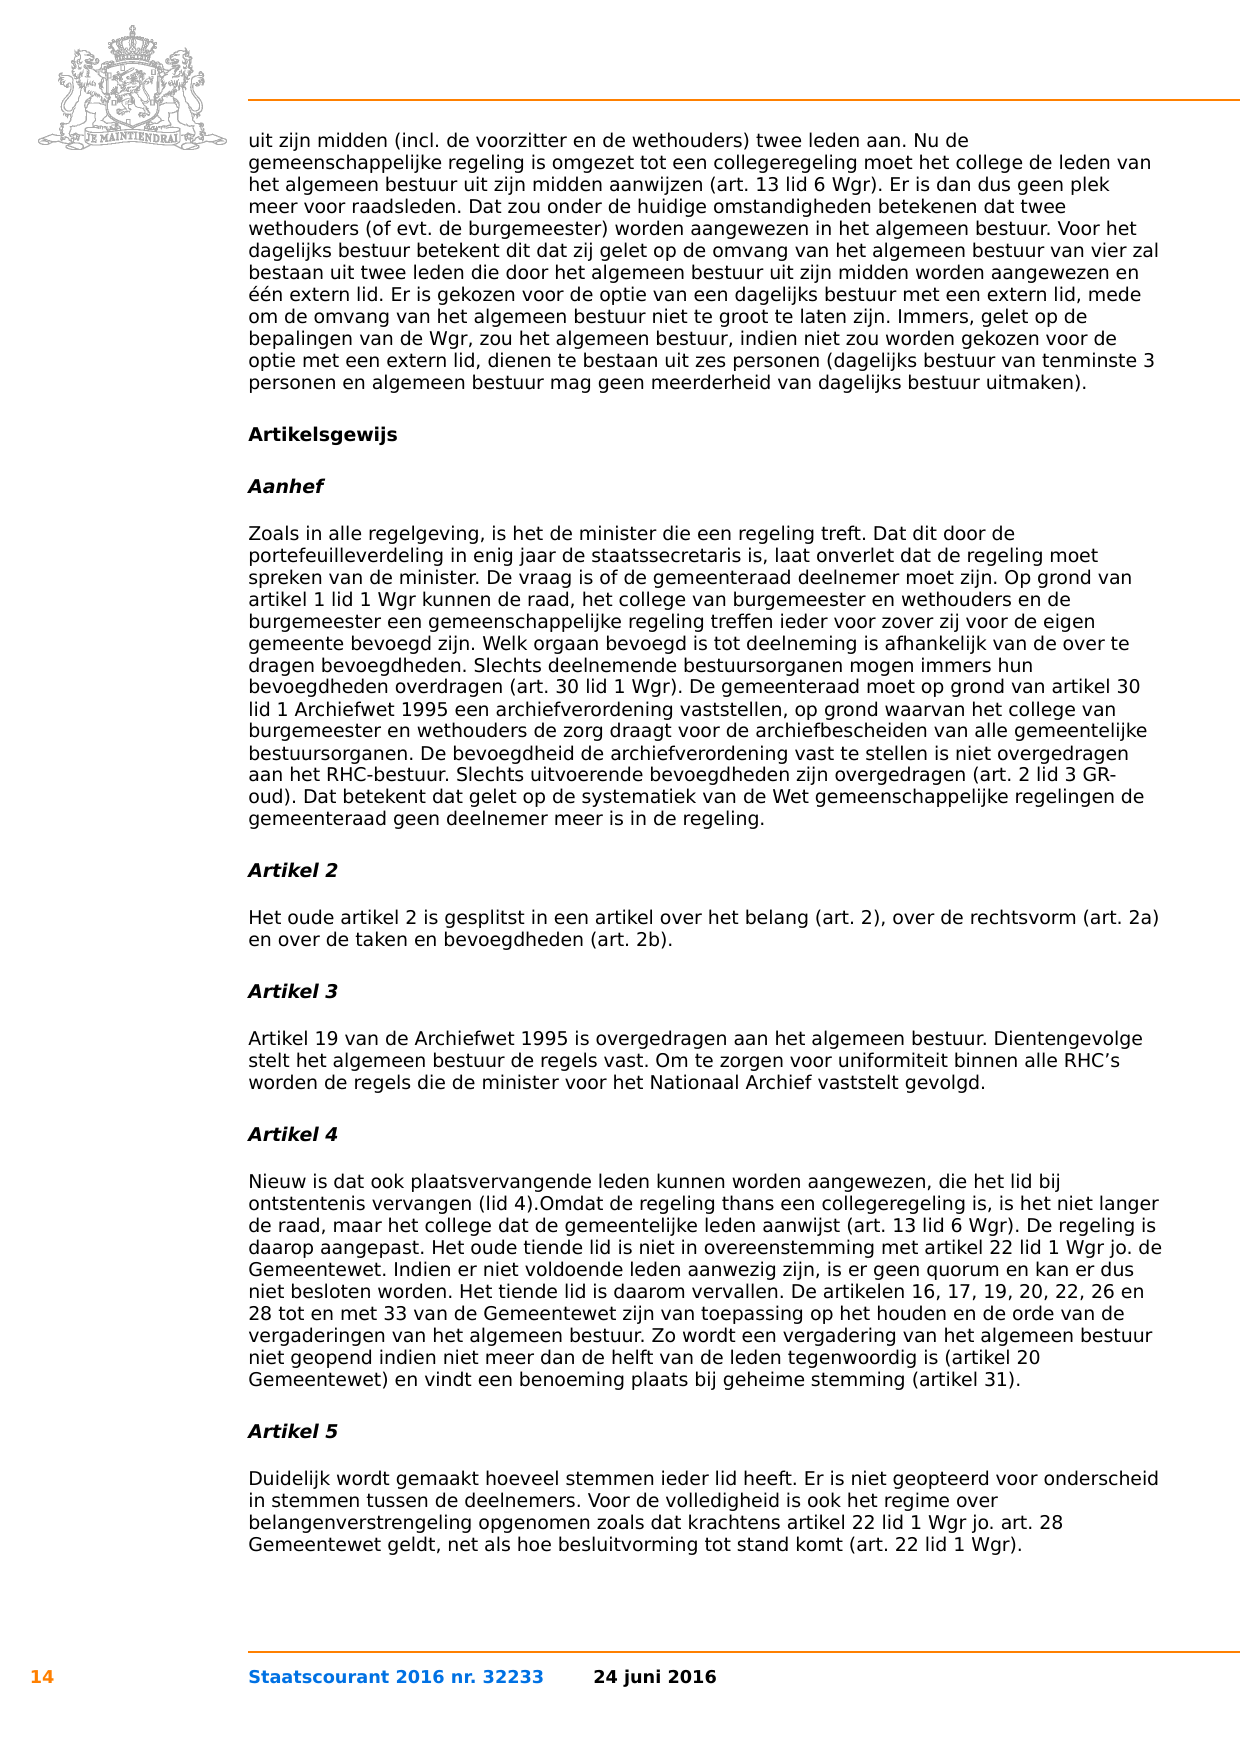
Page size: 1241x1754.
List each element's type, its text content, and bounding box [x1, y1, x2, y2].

subtitle Artikel 2 [248, 860, 1163, 882]
subtitle Aanhef [248, 476, 1163, 498]
text uit zijn midden (incl. de voorzitter en de wethouders) twee leden aan. Nu de gemeenschappelijke regeling is omgezet tot een collegeregeling moet het college de leden van het algemeen bestuur uit zijn midden aanwijzen (art. 13 lid 6 Wgr). Er is dan dus geen plek meer voor raadsleden. Dat zou onder de huidige omstandigheden betekenen dat twee wethouders (of evt. de burgemeester) worden aangewezen in het algemeen bestuur. Voor het dagelijks bestuur betekent dit dat zij gelet op de omvang van het algemeen bestuur van vier zal bestaan uit twee leden die door het algemeen bestuur uit zijn midden worden aangewezen en één extern lid. Er is gekozen voor de optie van een dagelijks bestuur met een extern lid, mede om de omvang van het algemeen bestuur niet te groot te laten zijn. Immers, gelet op de bepalingen van de Wgr, zou het algemeen bestuur, indien niet zou worden gekozen voor de optie met een extern lid, dienen te bestaan uit zes personen (dagelijks bestuur van tenminste 3 personen en algemeen bestuur mag geen meerderheid van dagelijks bestuur uitmaken). [248, 130, 1163, 394]
subtitle Artikel 4 [248, 1124, 1163, 1146]
text Artikel 19 van de Archiefwet 1995 is overgedragen aan het algemeen bestuur. Dientengevolge stelt het algemeen bestuur de regels vast. Om te zorgen voor uniformiteit binnen alle RHC’s worden de regels die de minister voor het Nationaal Archief vaststelt gevolgd. [248, 1028, 1163, 1094]
text Het oude artikel 2 is gesplitst in een artikel over het belang (art. 2), over de rechtsvorm (art. 2a) en over de taken en bevoegdheden (art. 2b). [248, 907, 1163, 951]
subtitle Artikel 3 [248, 981, 1163, 1003]
text Nieuw is dat ook plaatsvervangende leden kunnen worden aangewezen, die het lid bij ontstentenis vervangen (lid 4).Omdat de regeling thans een collegeregeling is, is het niet langer de raad, maar het college dat de gemeentelijke leden aanwijst (art. 13 lid 6 Wgr). De regeling is daarop aangepast. Het oude tiende lid is niet in overeenstemming met artikel 22 lid 1 Wgr jo. de Gemeentewet. Indien er niet voldoende leden aanwezig zijn, is er geen quorum en kan er dus niet besloten worden. Het tiende lid is daarom vervallen. De artikelen 16, 17, 19, 20, 22, 26 en 28 tot en met 33 van de Gemeentewet zijn van toepassing op het houden en de orde van de vergaderingen van het algemeen bestuur. Zo wordt een vergadering van het algemeen bestuur niet geopend indien niet meer dan de helft van de leden tegenwoordig is (artikel 20 Gemeentewet) en vindt een benoeming plaats bij geheime stemming (artikel 31). [248, 1171, 1163, 1391]
text Zoals in alle regelgeving, is het de minister die een regeling treft. Dat dit door de portefeuilleverdeling in enig jaar de staatssecretaris is, laat onverlet dat de regeling moet spreken van de minister. De vraag is of de gemeenteraad deelnemer moet zijn. Op grond van artikel 1 lid 1 Wgr kunnen de raad, het college van burgemeester en wethouders en de burgemeester een gemeenschappelijke regeling treffen ieder voor zover zij voor de eigen gemeente bevoegd zijn. Welk orgaan bevoegd is tot deelneming is afhankelijk van de over te dragen bevoegdheden. Slechts deelnemende bestuursorganen mogen immers hun bevoegdheden overdragen (art. 30 lid 1 Wgr). De gemeenteraad moet op grond van artikel 30 lid 1 Archiefwet 1995 een archiefverordening vaststellen, op grond waarvan het college van burgemeester en wethouders de zorg draagt voor de archiefbescheiden van alle gemeentelijke bestuursorganen. De bevoegdheid de archiefverordening vast te stellen is niet overgedragen aan het RHC-bestuur. Slechts uitvoerende bevoegdheden zijn overgedragen (art. 2 lid 3 GR-oud). Dat betekent dat gelet op de systematiek van de Wet gemeenschappelijke regelingen de gemeenteraad geen deelnemer meer is in de regeling. [248, 523, 1163, 830]
subtitle Artikelsgewijs [248, 424, 1163, 446]
picture [38, 25, 227, 150]
subtitle Artikel 5 [248, 1421, 1163, 1443]
text Duidelijk wordt gemaakt hoeveel stemmen ieder lid heeft. Er is niet geopteerd voor onderscheid in stemmen tussen de deelnemers. Voor de volledigheid is ook het regime over belangenverstrengeling opgenomen zoals dat krachtens artikel 22 lid 1 Wgr jo. art. 28 Gemeentewet geldt, net als hoe besluitvorming tot stand komt (art. 22 lid 1 Wgr). [248, 1468, 1163, 1556]
